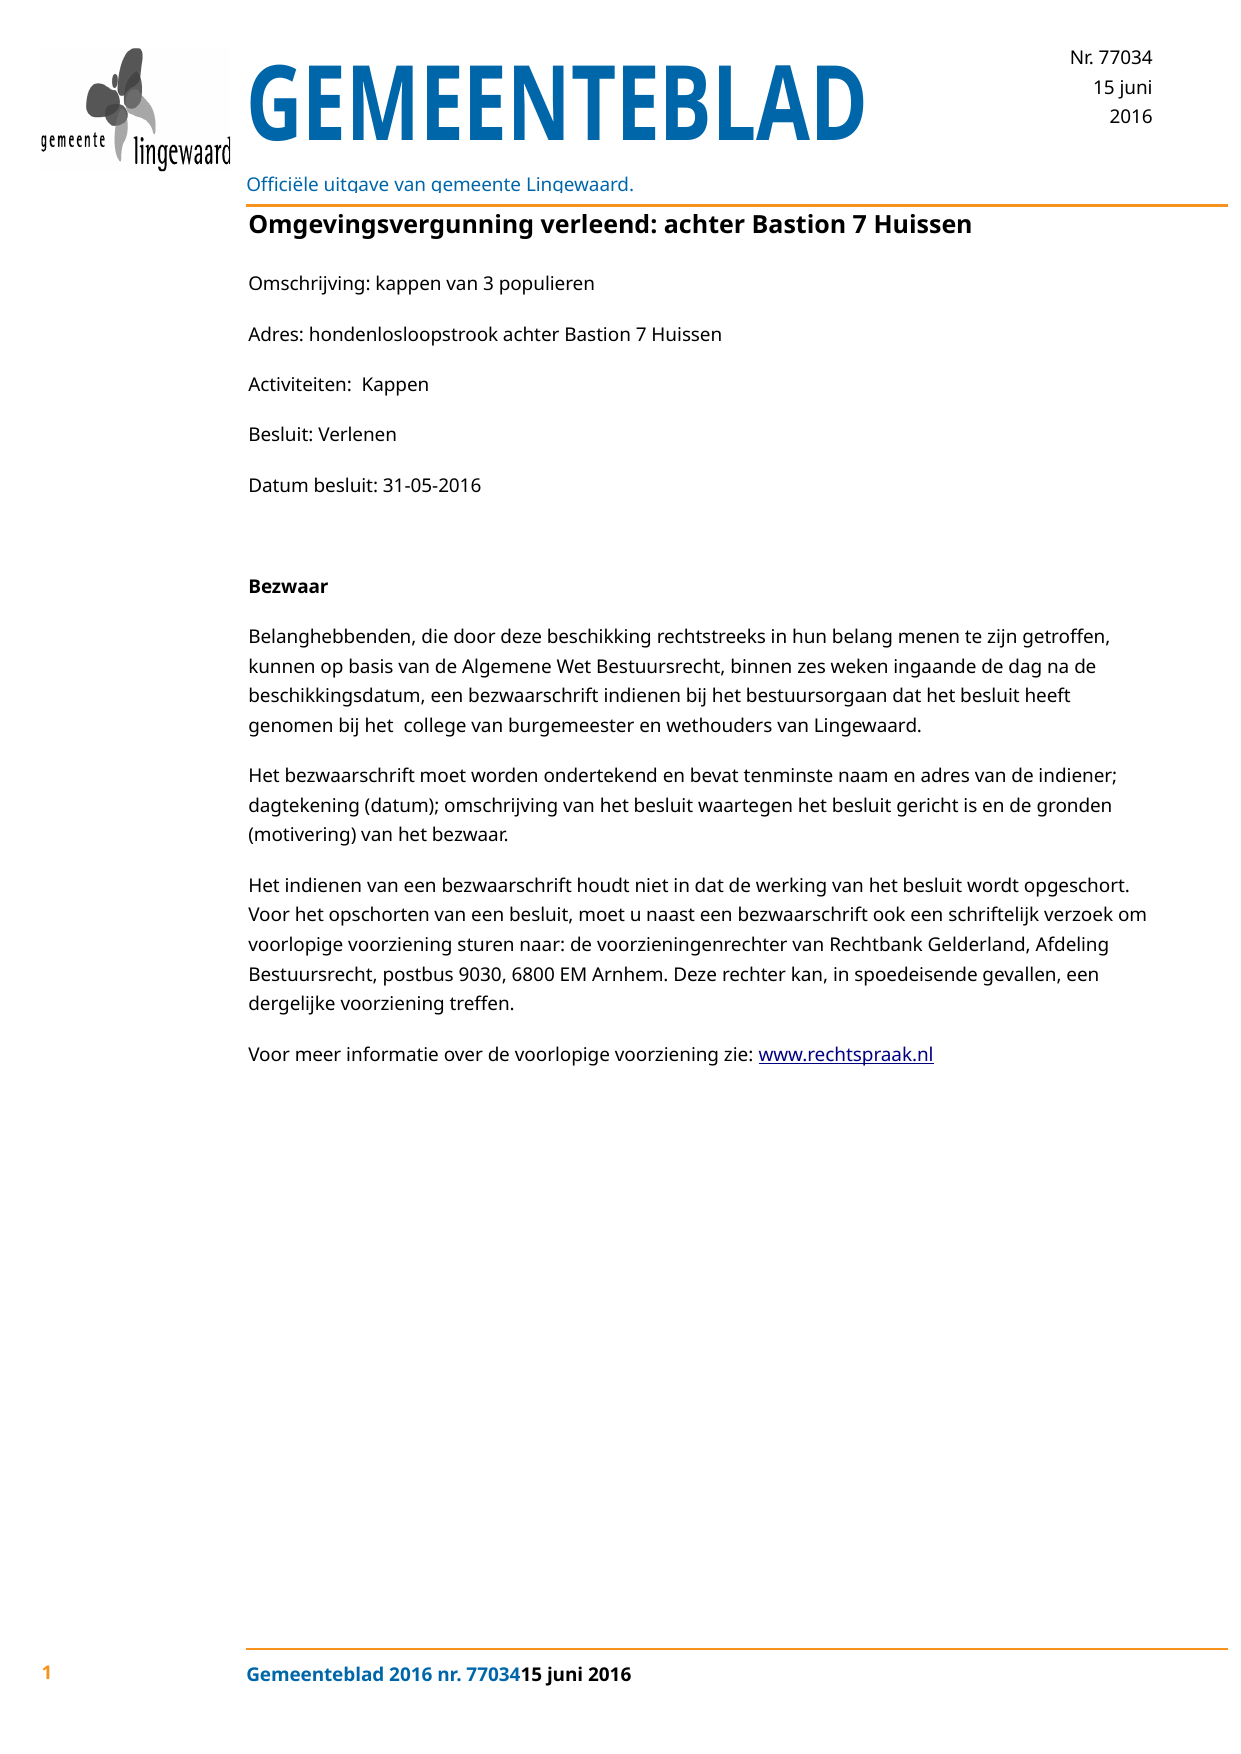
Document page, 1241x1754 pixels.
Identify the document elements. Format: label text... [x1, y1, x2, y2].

text Het indienen van een bezwaarschrift houdt niet in dat de werking van het besluit wordt opgeschort. Voor het opschorten van een besluit, moet u naast een bezwaarschrift ook een schriftelijk verzoek om voorlopige voorziening sturen naar: de voorzieningenrechter van Rechtbank Gelderland, Afdeling Bestuursrecht, postbus 9030, 6800 EM Arnhem. Deze rechter kan, in spoedeisende gevallen, een dergelijke voorziening treffen. [248, 872, 1152, 1016]
picture [41, 47, 231, 172]
text Activiteiten: Kappen [248, 371, 1152, 397]
text Adres: hondenlosloopstrook achter Bastion 7 Huissen [248, 321, 1152, 346]
text Besluit: Verlenen [248, 422, 1152, 447]
text Bezwaar [248, 573, 1152, 598]
text Omgevingsvergunning verleend: achter Bastion 7 Huissen [248, 207, 1152, 241]
text Datum besluit: 31-05-2016 [248, 472, 1152, 498]
text Belanghebbenden, die door deze beschikking rechtstreeks in hun belang menen te zijn getroffen, kunnen op basis van de Algemene Wet Bestuursrecht, binnen zes weken ingaande de dag na de beschikkingsdatum, een bezwaarschrift indienen bij het bestuursorgaan dat het besluit heeft genomen bij het college van burgemeester en wethouders van Lingewaard. [248, 623, 1152, 738]
text Voor meer informatie over de voorlopige voorziening zie: www.rechtspraak.nl [248, 1041, 1152, 1066]
text Het bezwaarschrift moet worden ondertekend en bevat tenminste naam en adres van de indiener; dagtekening (datum); omschrijving van het besluit waartegen het besluit gericht is en de gronden (motivering) van het bezwaar. [248, 762, 1152, 847]
text Omschrijving: kappen van 3 populieren [248, 270, 1152, 296]
